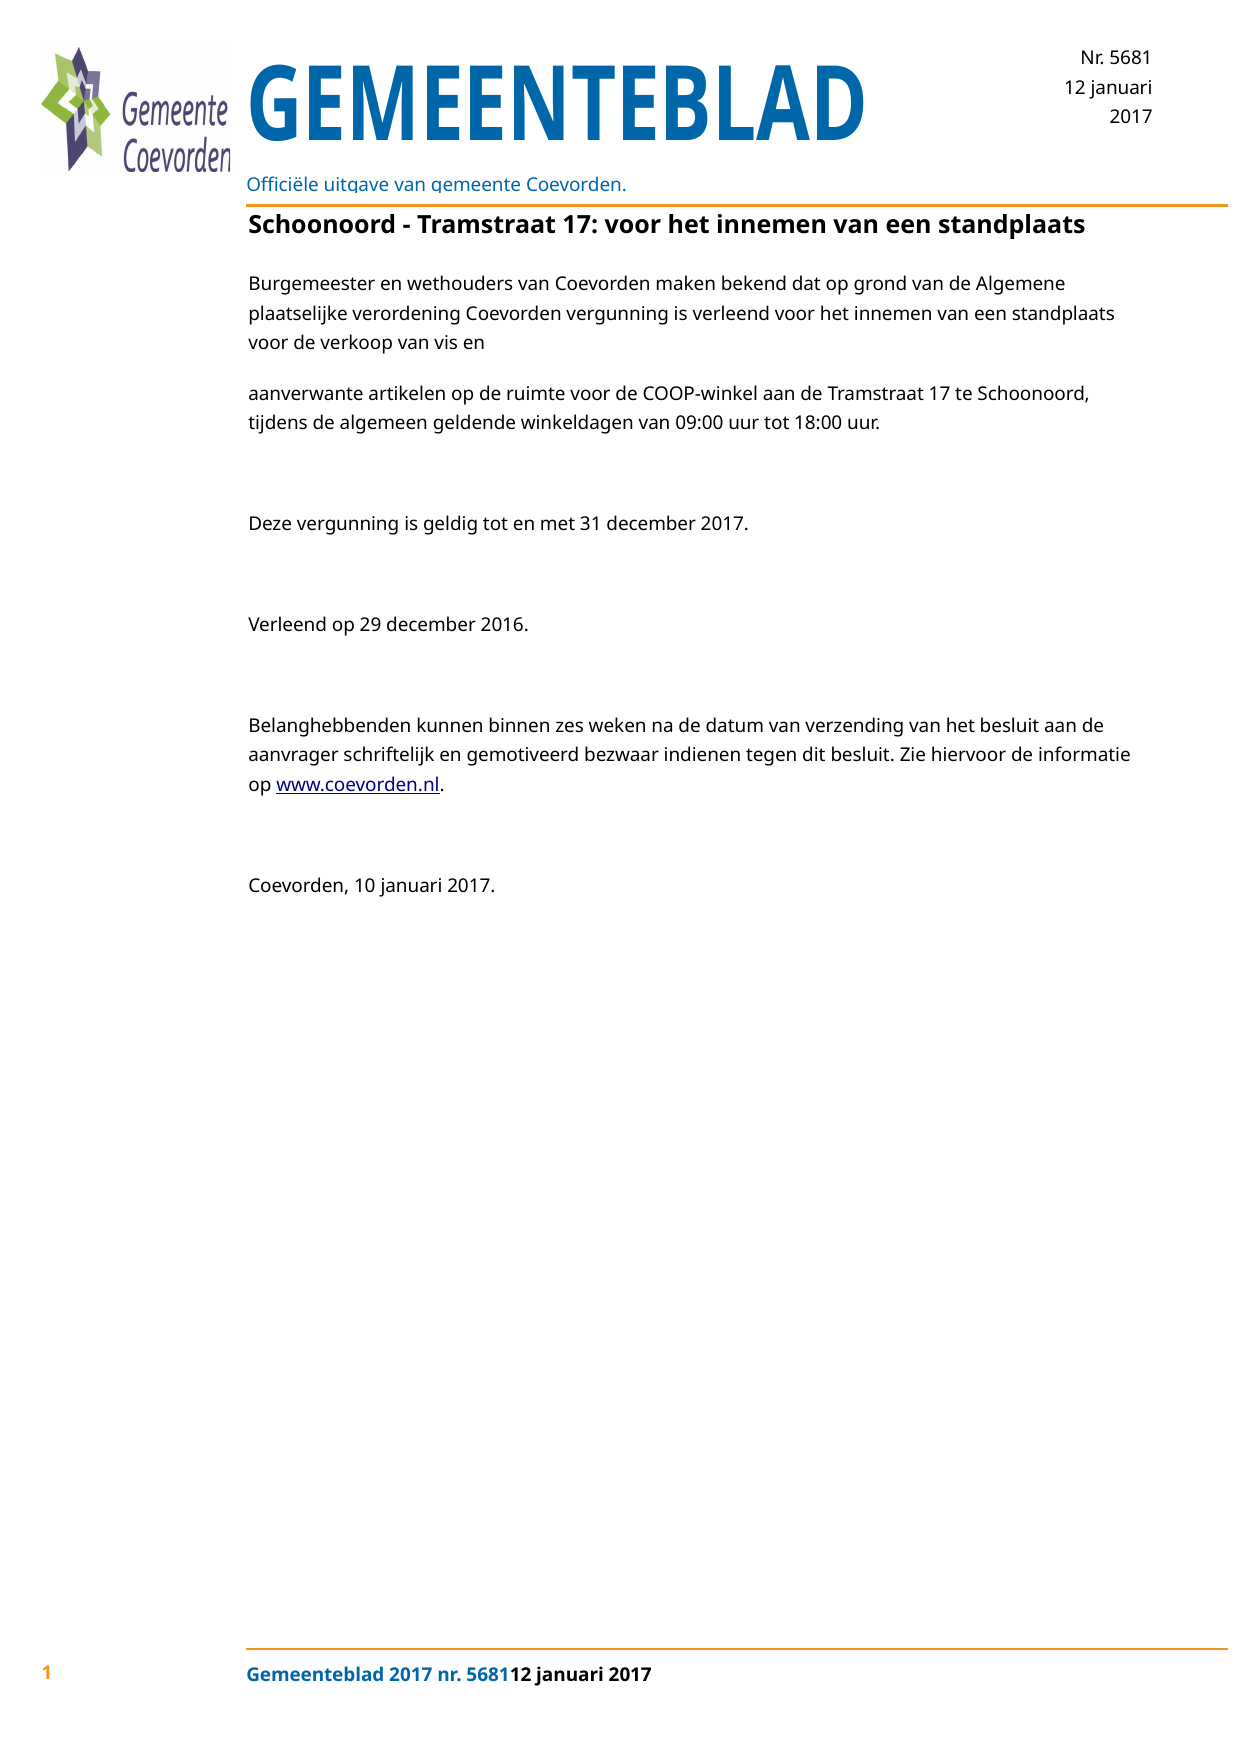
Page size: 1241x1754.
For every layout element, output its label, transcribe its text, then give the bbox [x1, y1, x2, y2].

text Verleend op 29 december 2016. [248, 611, 1152, 637]
text Burgemeester en wethouders van Coevorden maken bekend dat op grond van de Algemene plaatselijke verordening Coevorden vergunning is verleend voor het innemen van een standplaats voor de verkoop van vis en [248, 270, 1152, 355]
text Belanghebbenden kunnen binnen zes weken na de datum van verzending van het besluit aan de aanvrager schriftelijk en gemotiveerd bezwaar indienen tegen dit besluit. Zie hiervoor de informatie op www.coevorden.nl. [248, 712, 1152, 797]
text Schoonoord - Tramstraat 17: voor het innemen van een standplaats [248, 207, 1152, 241]
text Coevorden, 10 januari 2017. [248, 872, 1152, 898]
text aanverwante artikelen op de ruimte voor de COOP-winkel aan de Tramstraat 17 te Schoonoord, tijdens de algemeen geldende winkeldagen van 09:00 uur tot 18:00 uur. [248, 380, 1152, 435]
text Deze vergunning is geldig tot en met 31 december 2017. [248, 510, 1152, 536]
picture [41, 47, 231, 172]
